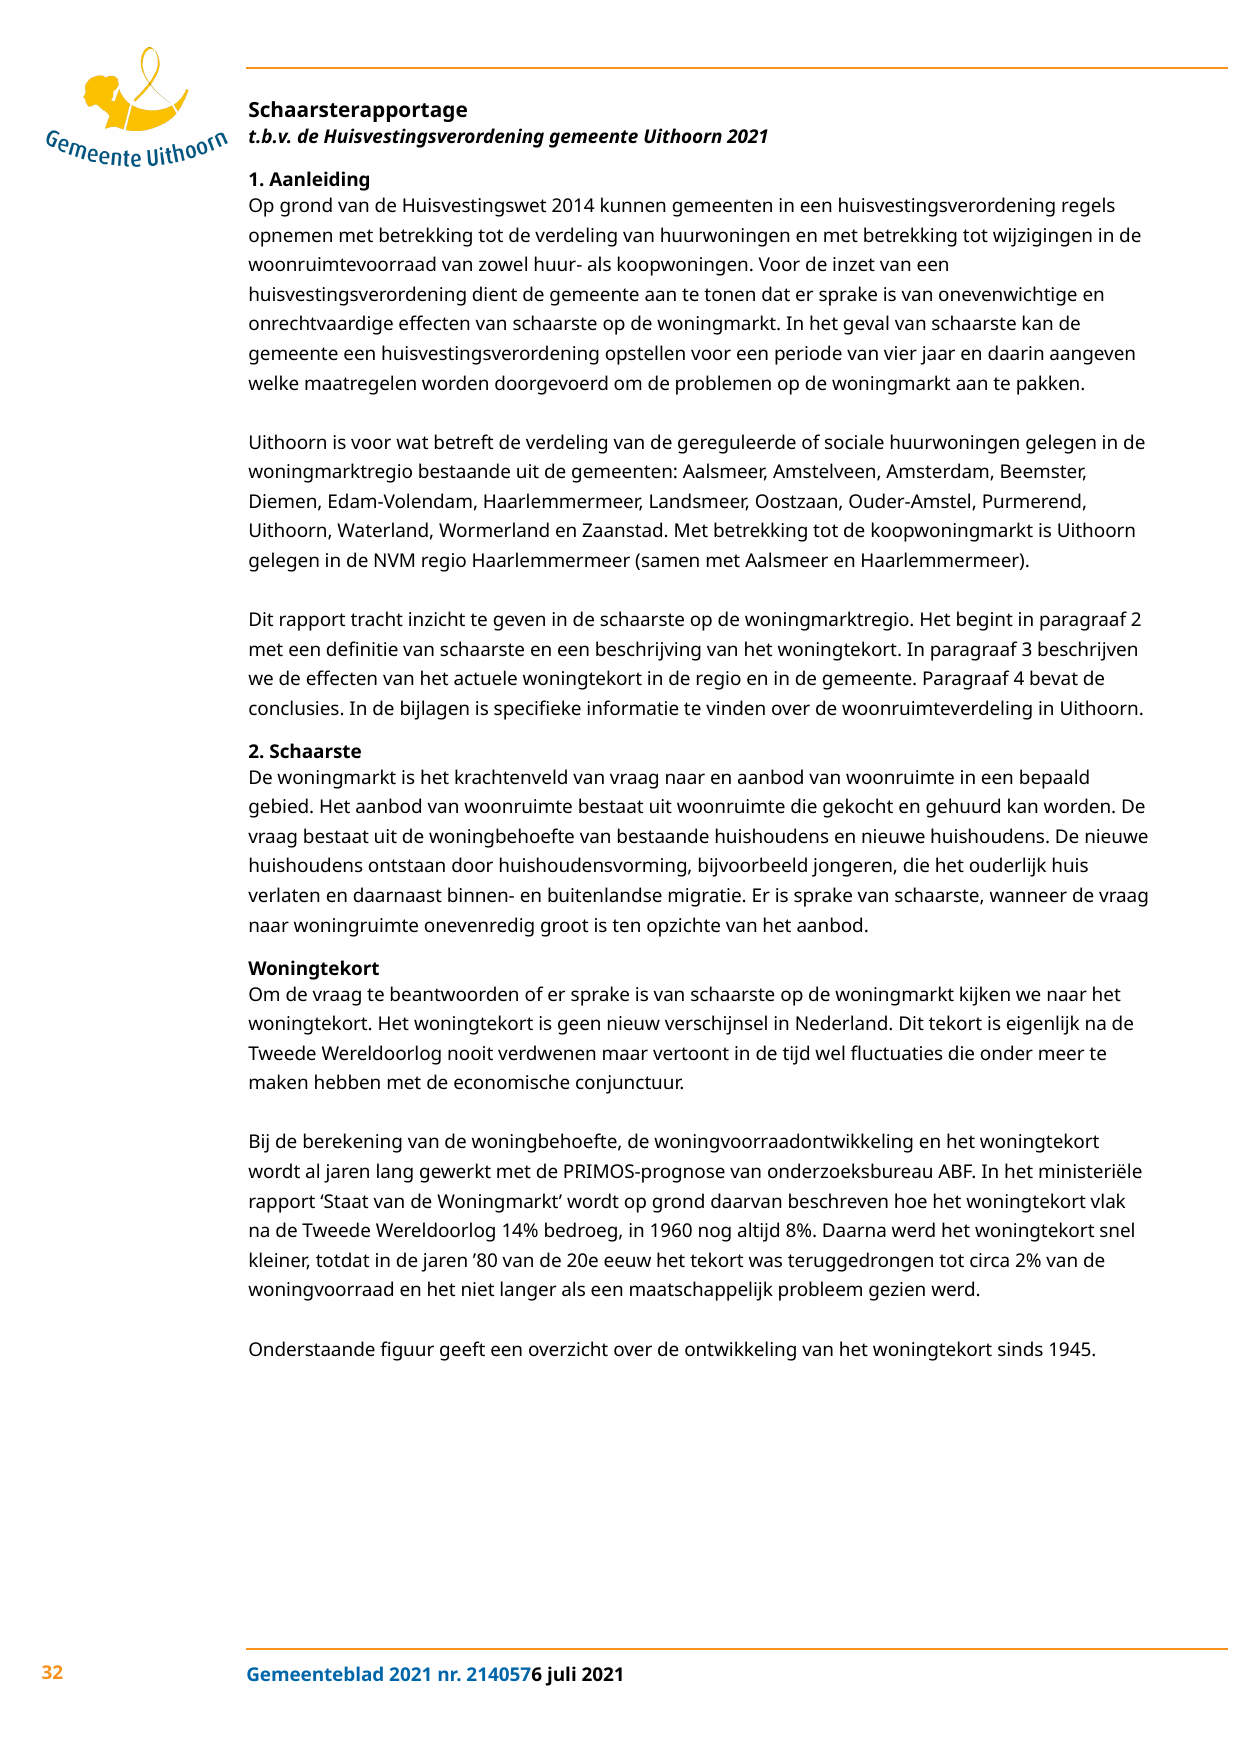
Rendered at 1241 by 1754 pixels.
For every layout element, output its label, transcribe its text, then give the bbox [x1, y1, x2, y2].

text Woningtekort [248, 955, 1152, 981]
text De woningmarkt is het krachtenveld van vraag naar en aanbod van woonruimte in een bepaald gebied. Het aanbod van woonruimte bestaat uit woonruimte die gekocht en gehuurd kan worden. De vraag bestaat uit de woningbehoefte van bestaande huishoudens en nieuwe huishoudens. De nieuwe huishoudens ontstaan door huishoudensvorming, bijvoorbeeld jongeren, die het ouderlijk huis verlaten en daarnaast binnen- en buitenlandse migratie. Er is sprake van schaarste, wanneer de vraag naar woningruimte onevenredig groot is ten opzichte van het aanbod. [248, 764, 1152, 938]
text t.b.v. de Huisvestingsverordening gemeente Uithoorn 2021 [248, 123, 1152, 149]
text Op grond van de Huisvestingswet 2014 kunnen gemeenten in een huisvestingsverordening regels opnemen met betrekking tot de verdeling van huurwoningen en met betrekking tot wijzigingen in de woonruimtevoorraad van zowel huur- als koopwoningen. Voor de inzet van een huisvestingsverordening dient de gemeente aan te tonen dat er sprake is van onevenwichtige en onrechtvaardige effecten van schaarste op de woningmarkt. In het geval van schaarste kan de gemeente een huisvestingsverordening opstellen voor een periode van vier jaar en daarin aangeven welke maatregelen worden doorgevoerd om de problemen op de woningmarkt aan te pakken. [248, 192, 1152, 395]
text Dit rapport tracht inzicht te geven in de schaarste op de woningmarktregio. Het begint in paragraaf 2 met een definitie van schaarste en een beschrijving van het woningtekort. In paragraaf 3 beschrijven we de effecten van het actuele woningtekort in de regio en in de gemeente. Paragraaf 4 bevat de conclusies. In de bijlagen is specifieke informatie te vinden over de woonruimteverdeling in Uithoorn. [248, 606, 1152, 721]
text Onderstaande figuur geeft een overzicht over de ontwikkeling van het woningtekort sinds 1945. [248, 1336, 1152, 1361]
text Schaarsterapportage [248, 95, 1152, 123]
text Uithoorn is voor wat betreft de verdeling van de gereguleerde of sociale huurwoningen gelegen in de woningmarktregio bestaande uit de gemeenten: Aalsmeer, Amstelveen, Amsterdam, Beemster, Diemen, Edam-Volendam, Haarlemmermeer, Landsmeer, Oostzaan, Ouder-Amstel, Purmerend, Uithoorn, Waterland, Wormerland en Zaanstad. Met betrekking tot de koopwoningmarkt is Uithoorn gelegen in de NVM regio Haarlemmermeer (samen met Aalsmeer en Haarlemmermeer). [248, 429, 1152, 573]
text 2. Schaarste [248, 738, 1152, 764]
text 1. Aanleiding [248, 166, 1152, 192]
text Bij de berekening van de woningbehoefte, de woningvoorraadontwikkeling en het woningtekort wordt al jaren lang gewerkt met de PRIMOS-prognose van onderzoeksbureau ABF. In het ministeriële rapport ‘Staat van de Woningmarkt’ wordt op grond daarvan beschreven hoe het woningtekort vlak na de Tweede Wereldoorlog 14% bedroeg, in 1960 nog altijd 8%. Daarna werd het woningtekort snel kleiner, totdat in de jaren ’80 van de 20e eeuw het tekort was teruggedrongen tot circa 2% van de woningvoorraad en het niet langer als een maatschappelijk probleem gezien werd. [248, 1129, 1152, 1302]
picture [41, 47, 231, 172]
text Om de vraag te beantwoorden of er sprake is van schaarste op de woningmarkt kijken we naar het woningtekort. Het woningtekort is geen nieuw verschijnsel in Nederland. Dit tekort is eigenlijk na de Tweede Wereldoorlog nooit verdwenen maar vertoont in de tijd wel fluctuaties die onder meer te maken hebben met de economische conjunctuur. [248, 981, 1152, 1095]
